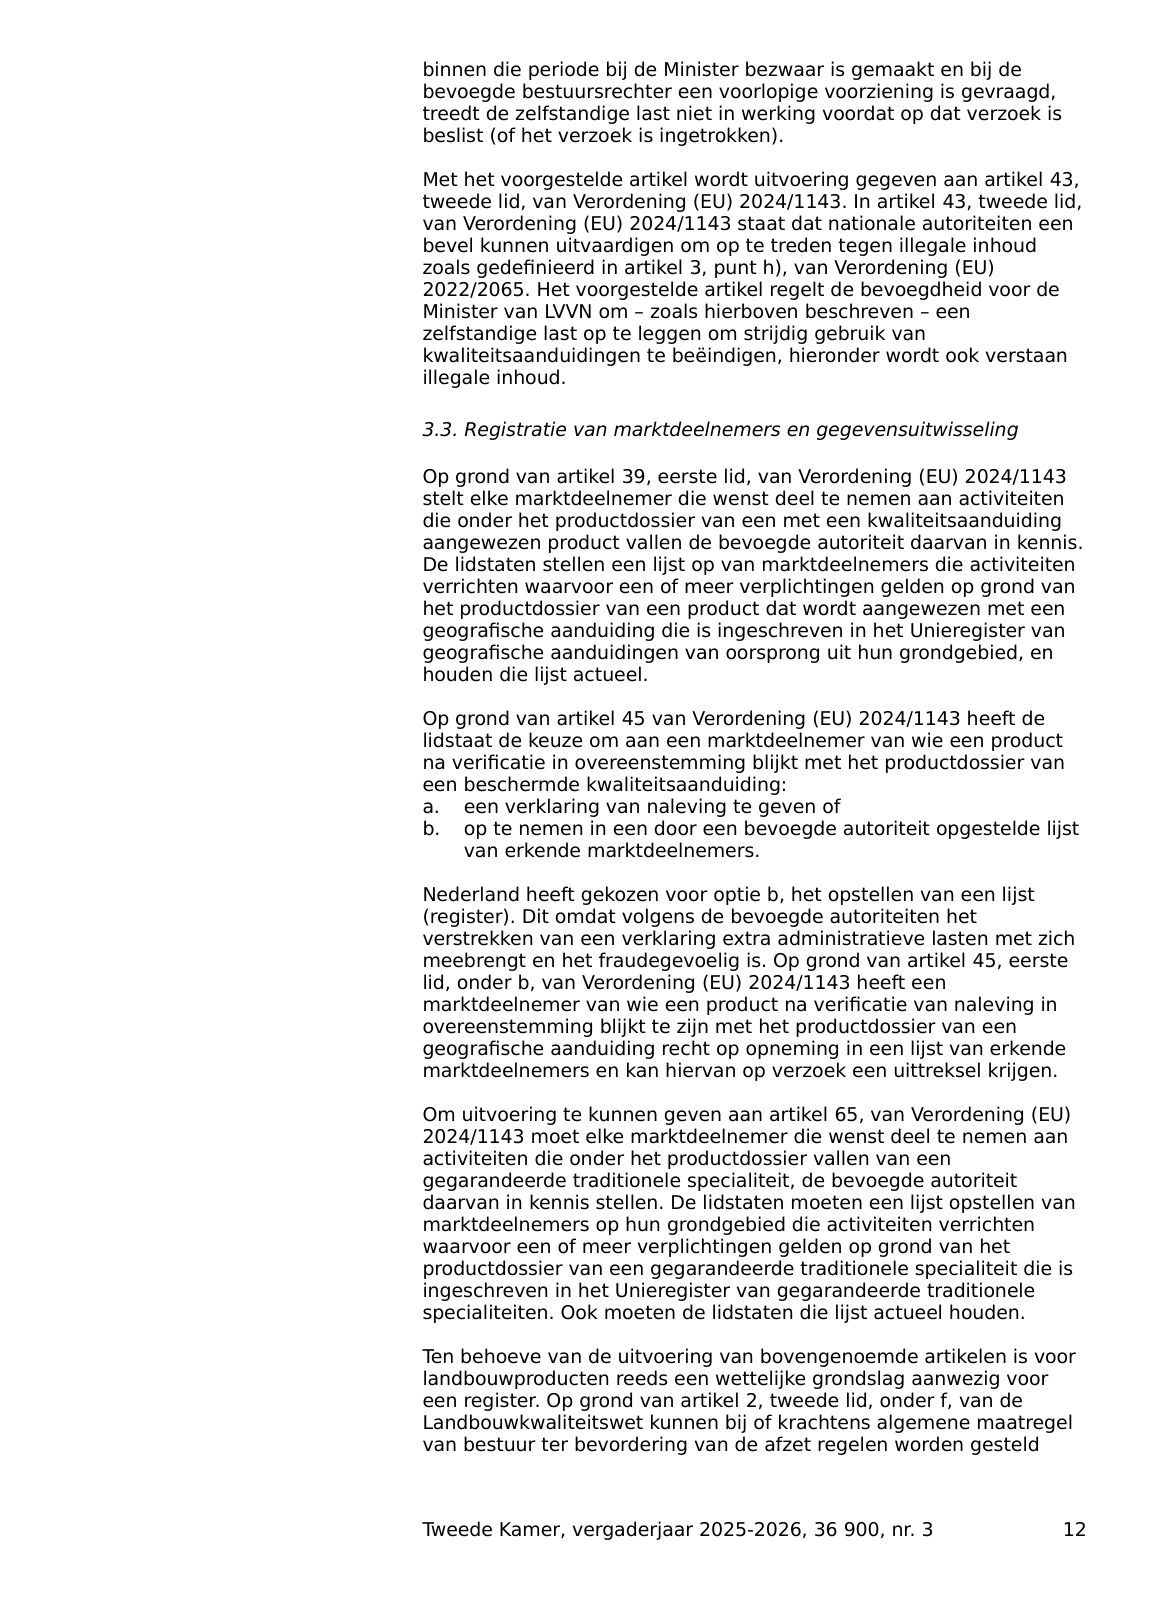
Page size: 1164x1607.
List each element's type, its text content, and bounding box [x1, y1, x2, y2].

text a. een verklaring van naleving te geven of [422, 796, 1087, 818]
text Nederland heeft gekozen voor optie b, het opstellen van een lijst (register). Dit omdat volgens de bevoegde autoriteiten het verstrekken van een verklaring extra administratieve lasten met zich meebrengt en het fraudegevoelig is. Op grond van artikel 45, eerste lid, onder b, van Verordening (EU) 2024/1143 heeft een marktdeelnemer van wie een product na verificatie van naleving in overeenstemming blijkt te zijn met het productdossier van een geografische aanduiding recht op opneming in een lijst van erkende marktdeelnemers en kan hiervan op verzoek een uittreksel krijgen. [422, 884, 1087, 1082]
text Op grond van artikel 45 van Verordening (EU) 2024/1143 heeft de lidstaat de keuze om aan een marktdeelnemer van wie een product na verificatie in overeenstemming blijkt met het productdossier van een beschermde kwaliteitsaanduiding: [422, 708, 1087, 796]
text binnen die periode bij de Minister bezwaar is gemaakt en bij de bevoegde bestuursrechter een voorlopige voorziening is gevraagd, treedt de zelfstandige last niet in werking voordat op dat verzoek is beslist (of het verzoek is ingetrokken). [422, 59, 1087, 147]
text Ten behoeve van de uitvoering van bovengenoemde artikelen is voor landbouwproducten reeds een wettelijke grondslag aanwezig voor een register. Op grond van artikel 2, tweede lid, onder f, van de Landbouwkwaliteitswet kunnen bij of krachtens algemene maatregel van bestuur ter bevordering van de afzet regelen worden gesteld [422, 1346, 1087, 1456]
subtitle 3.3. Registratie van marktdeelnemers en gegevensuitwisseling [422, 419, 1087, 441]
text b. op te nemen in een door een bevoegde autoriteit opgestelde lijst van erkende marktdeelnemers. [422, 818, 1087, 862]
text Om uitvoering te kunnen geven aan artikel 65, van Verordening (EU) 2024/1143 moet elke marktdeelnemer die wenst deel te nemen aan activiteiten die onder het productdossier vallen van een gegarandeerde traditionele specialiteit, de bevoegde autoriteit daarvan in kennis stellen. De lidstaten moeten een lijst opstellen van marktdeelnemers op hun grondgebied die activiteiten verrichten waarvoor een of meer verplichtingen gelden op grond van het productdossier van een gegarandeerde traditionele specialiteit die is ingeschreven in het Unieregister van gegarandeerde traditionele specialiteiten. Ook moeten de lidstaten die lijst actueel houden. [422, 1104, 1087, 1324]
text Met het voorgestelde artikel wordt uitvoering gegeven aan artikel 43, tweede lid, van Verordening (EU) 2024/1143. In artikel 43, tweede lid, van Verordening (EU) 2024/1143 staat dat nationale autoriteiten een bevel kunnen uitvaardigen om op te treden tegen illegale inhoud zoals gedefinieerd in artikel 3, punt h), van Verordening (EU) 2022/2065. Het voorgestelde artikel regelt de bevoegdheid voor de Minister van LVVN om – zoals hierboven beschreven – een zelfstandige last op te leggen om strijdig gebruik van kwaliteitsaanduidingen te beëindigen, hieronder wordt ook verstaan illegale inhoud. [422, 169, 1087, 389]
text Op grond van artikel 39, eerste lid, van Verordening (EU) 2024/1143 stelt elke marktdeelnemer die wenst deel te nemen aan activiteiten die onder het productdossier van een met een kwaliteitsaanduiding aangewezen product vallen de bevoegde autoriteit daarvan in kennis. De lidstaten stellen een lijst op van marktdeelnemers die activiteiten verrichten waarvoor een of meer verplichtingen gelden op grond van het productdossier van een product dat wordt aangewezen met een geografische aanduiding die is ingeschreven in het Unieregister van geografische aanduidingen van oorsprong uit hun grondgebied, en houden die lijst actueel. [422, 466, 1087, 686]
